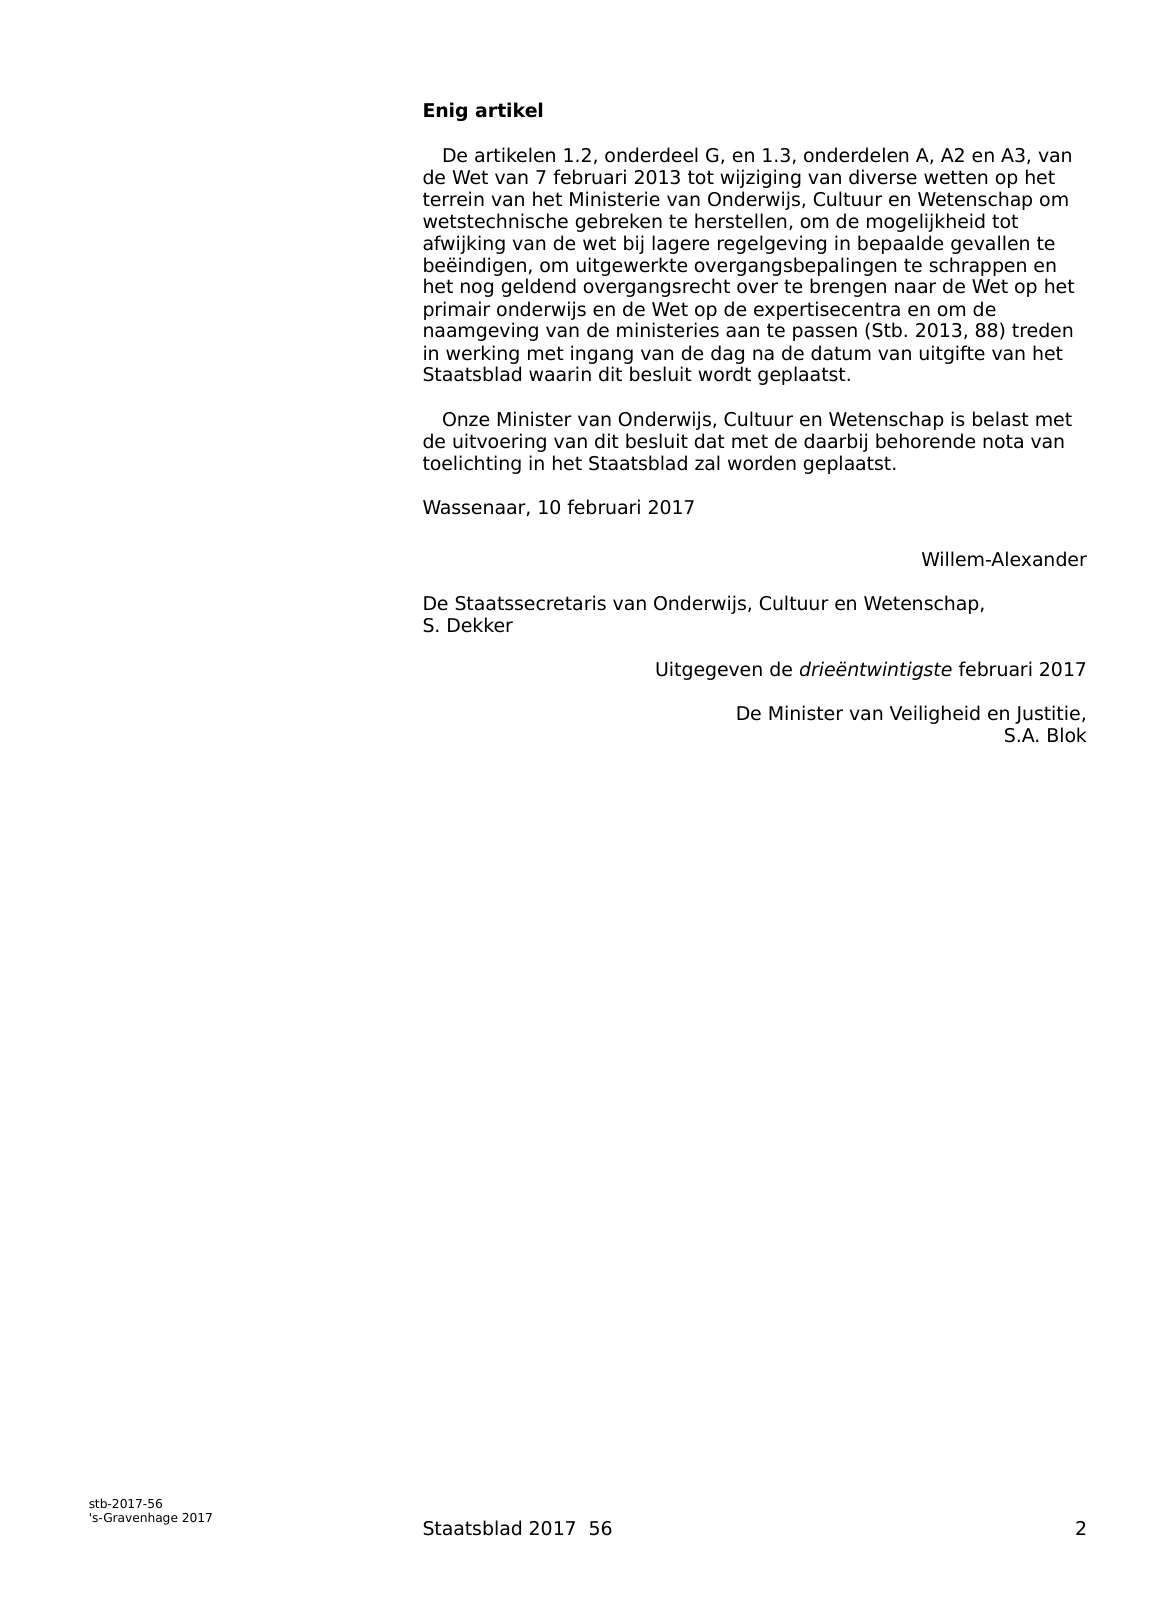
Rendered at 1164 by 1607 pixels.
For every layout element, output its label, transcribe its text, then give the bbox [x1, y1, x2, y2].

text Willem-Alexander [422, 549, 1087, 571]
text 's-Gravenhage 2017 [88, 1511, 323, 1525]
text De Staatssecretaris van Onderwijs, Cultuur en Wetenschap, S. Dekker [422, 593, 1087, 637]
subtitle Enig artikel [422, 100, 1087, 122]
text De Minister van Veiligheid en Justitie, S.A. Blok [422, 703, 1087, 747]
text stb-2017-56 [88, 1497, 323, 1511]
text Uitgegeven de drieëntwintigste februari 2017 [422, 659, 1087, 681]
text Wassenaar, 10 februari 2017 [422, 497, 1087, 519]
text De artikelen 1.2, onderdeel G, en 1.3, onderdelen A, A2 en A3, van de Wet van 7 februari 2013 tot wijziging van diverse wetten op het terrein van het Ministerie van Onderwijs, Cultuur en Wetenschap om wetstechnische gebreken te herstellen, om de mogelijkheid tot afwijking van de wet bij lagere regelgeving in bepaalde gevallen te beëindigen, om uitgewerkte overgangsbepalingen te schrappen en het nog geldend overgangsrecht over te brengen naar de Wet op het primair onderwijs en de Wet op de expertisecentra en om de naamgeving van de ministeries aan te passen (Stb. 2013, 88) treden in werking met ingang van de dag na de datum van uitgifte van het Staatsblad waarin dit besluit wordt geplaatst. [422, 144, 1087, 386]
text Onze Minister van Onderwijs, Cultuur en Wetenschap is belast met de uitvoering van dit besluit dat met de daarbij behorende nota van toelichting in het Staatsblad zal worden geplaatst. [422, 408, 1087, 474]
